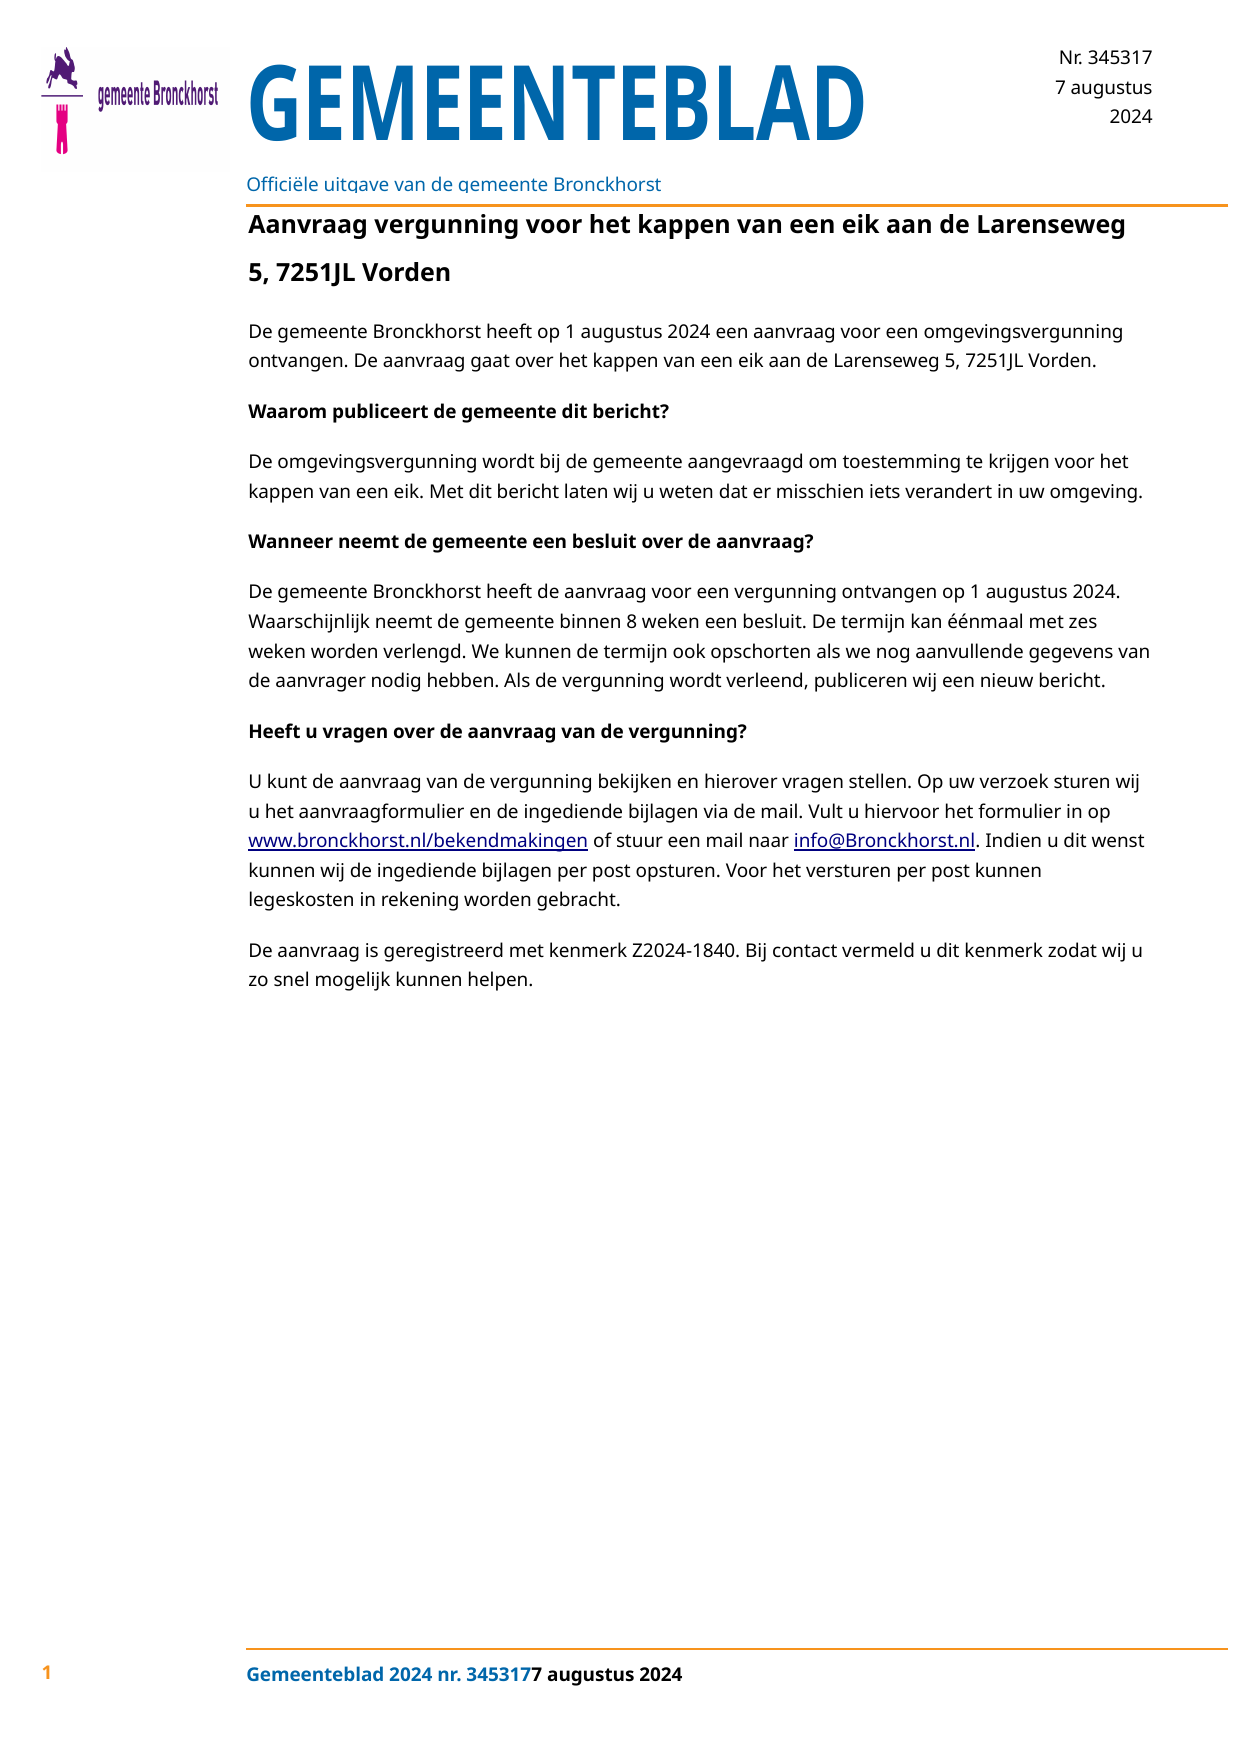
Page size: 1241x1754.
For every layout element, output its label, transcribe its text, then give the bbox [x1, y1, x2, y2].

picture [41, 47, 231, 172]
text De gemeente Bronckhorst heeft op 1 augustus 2024 een aanvraag voor een omgevingsvergunning ontvangen. De aanvraag gaat over het kappen van een eik aan de Larenseweg 5, 7251JL Vorden. [248, 318, 1152, 373]
text Wanneer neemt de gemeente een besluit over de aanvraag? [248, 528, 1152, 554]
text De gemeente Bronckhorst heeft de aanvraag voor een vergunning ontvangen op 1 augustus 2024. Waarschijnlijk neemt de gemeente binnen 8 weken een besluit. De termijn kan éénmaal met zes weken worden verlengd. We kunnen de termijn ook opschorten als we nog aanvullende gegevens van de aanvrager nodig hebben. Als de vergunning wordt verleend, publiceren wij een nieuw bericht. [248, 579, 1152, 693]
text Waarom publiceert de gemeente dit bericht? [248, 398, 1152, 424]
text Aanvraag vergunning voor het kappen van een eik aan de Larenseweg 5, 7251JL Vorden [248, 207, 1152, 288]
text Heeft u vragen over de aanvraag van de vergunning? [248, 718, 1152, 744]
text De omgevingsvergunning wordt bij de gemeente aangevraagd om toestemming te krijgen voor het kappen van een eik. Met dit bericht laten wij u weten dat er misschien iets verandert in uw omgeving. [248, 448, 1152, 504]
text De aanvraag is geregistreerd met kenmerk Z2024-1840. Bij contact vermeld u dit kenmerk zodat wij u zo snel mogelijk kunnen helpen. [248, 937, 1152, 992]
text U kunt de aanvraag van de vergunning bekijken en hierover vragen stellen. Op uw verzoek sturen wij u het aanvraagformulier en de ingediende bijlagen via de mail. Vult u hiervoor het formulier in op www.bronckhorst.nl/bekendmakingen of stuur een mail naar info@Bronckhorst.nl. Indien u dit wenst kunnen wij de ingediende bijlagen per post opsturen. Voor het versturen per post kunnen legeskosten in rekening worden gebracht. [248, 768, 1152, 912]
